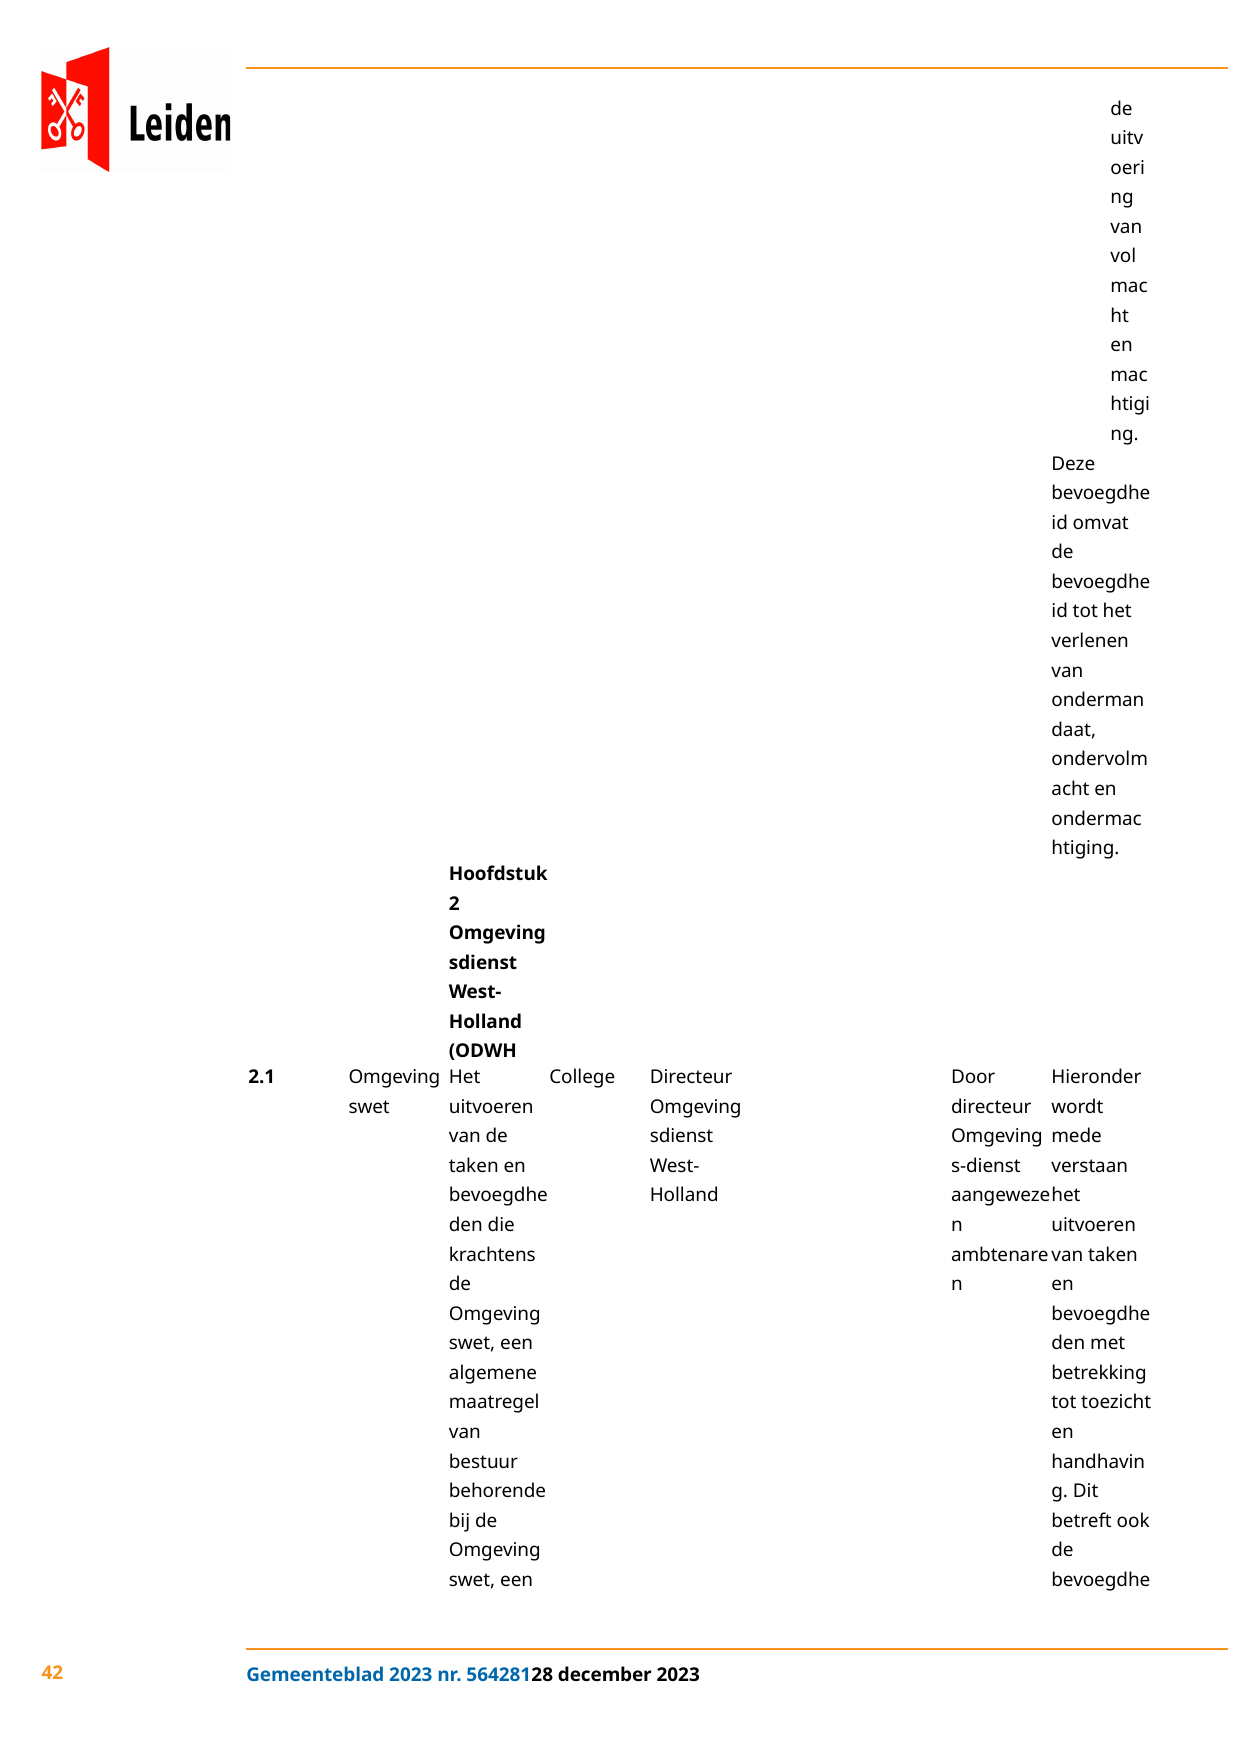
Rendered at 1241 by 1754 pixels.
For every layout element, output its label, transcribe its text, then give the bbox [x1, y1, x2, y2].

table_cell [750, 860, 850, 1063]
table_cell [248, 95, 348, 860]
table_cell Het uitvoeren van de taken en bevoegdheden die krachtens de Omgevingswet, een algemene maatregel van bestuur behorende bij de Omgevingswet, een [449, 1063, 549, 1592]
table_cell Hieronder wordt mede verstaan het uitvoeren van taken en bevoegdheden met betrekking tot toezicht en handhaving. Dit betreft ook de bevoegdhe [1051, 1063, 1152, 1592]
table_cell [750, 1063, 850, 1592]
table_cell [348, 860, 449, 1063]
table_cell [650, 95, 750, 860]
table_cell Hoofdstuk 2 Omgevingsdienst West-Holland (ODWH [449, 860, 549, 1063]
table_cell de uitvoering van volmacht en machtiging. Deze bevoegdheid omvat de bevoegdheid tot het verlenen van ondermandaat, ondervolmacht en ondermachtiging. [1051, 95, 1152, 860]
table_cell [951, 95, 1051, 860]
table_cell Omgevingswet [348, 1063, 449, 1592]
table_cell [951, 860, 1051, 1063]
table_cell Door directeur Omgevings-dienst aangewezen ambtenaren [951, 1063, 1051, 1592]
table_cell College [549, 1063, 649, 1592]
table_cell [650, 860, 750, 1063]
table_cell [850, 860, 951, 1063]
table_cell [1051, 860, 1152, 1063]
table_cell [549, 95, 649, 860]
table_cell [850, 95, 951, 860]
picture [41, 47, 231, 172]
table_cell Directeur Omgevingsdienst West-Holland [650, 1063, 750, 1592]
table_cell 2.1 [248, 1063, 348, 1592]
table_cell [248, 860, 348, 1063]
table_cell [348, 95, 449, 860]
table_cell [850, 1063, 951, 1592]
table_cell [549, 860, 649, 1063]
table_cell [750, 95, 850, 860]
table_cell [449, 95, 549, 860]
